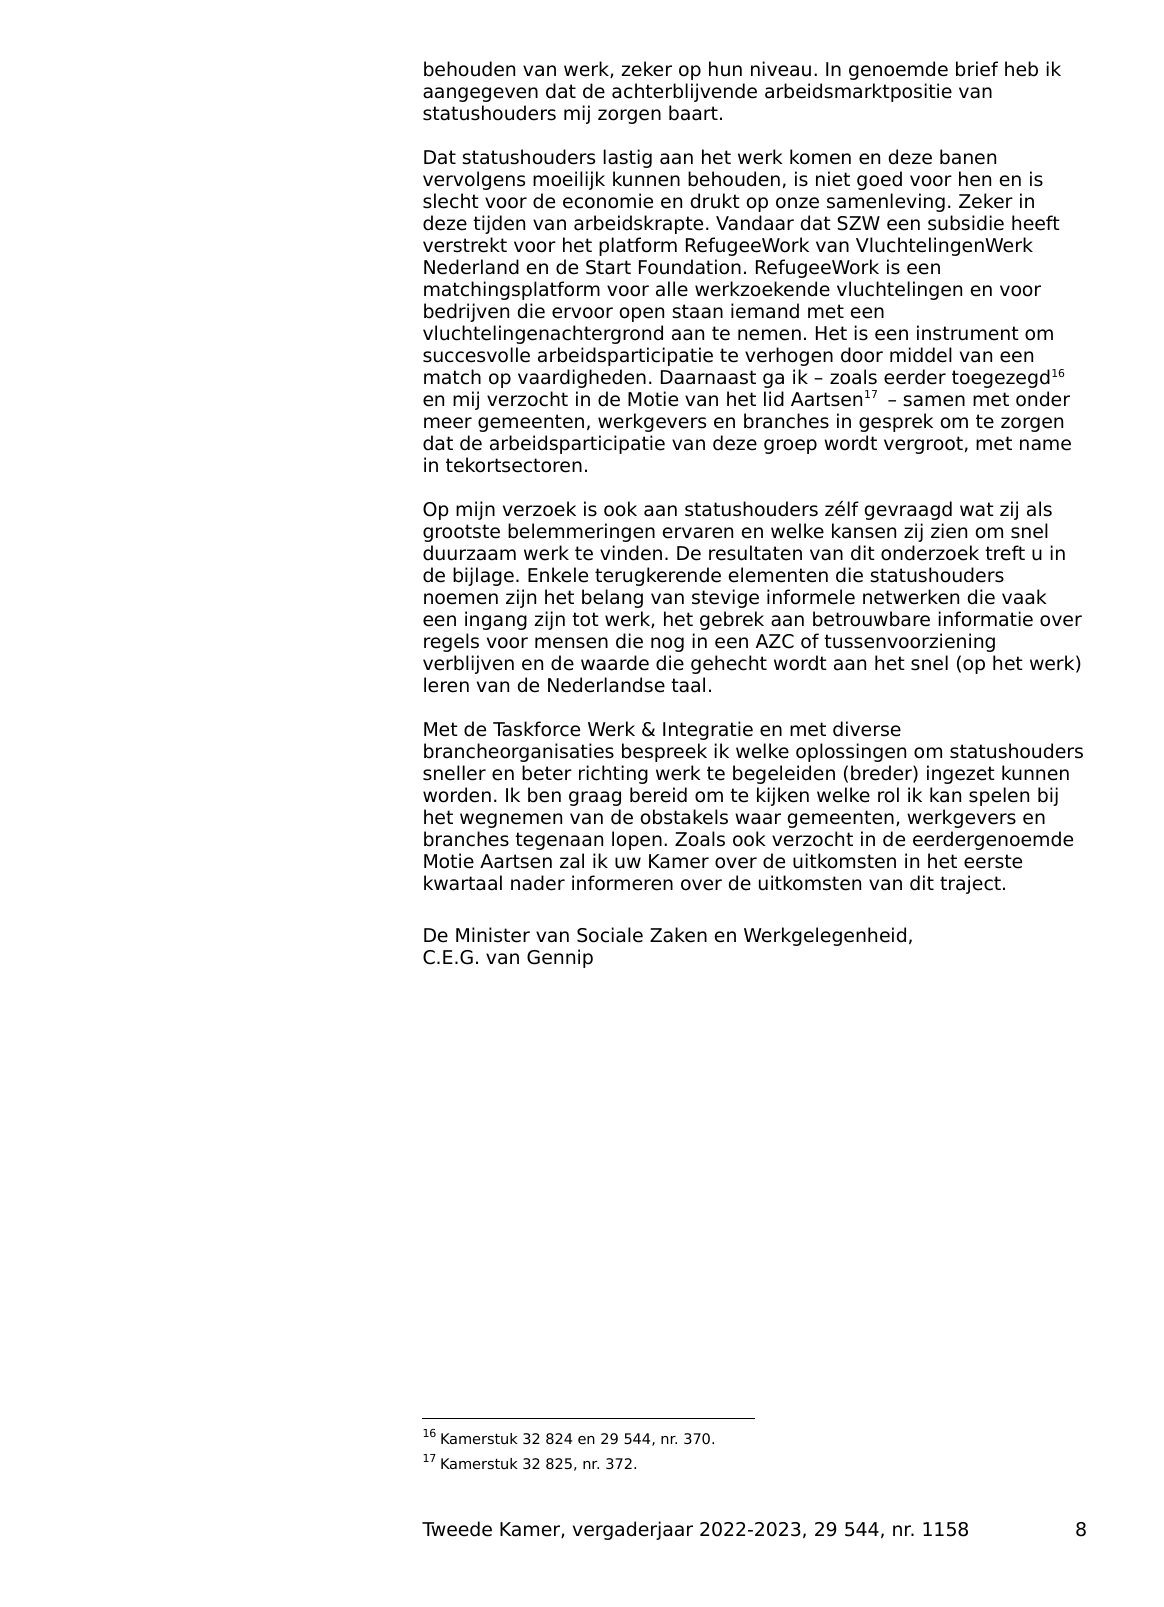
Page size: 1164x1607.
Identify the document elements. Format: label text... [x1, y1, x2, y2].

text Op mijn verzoek is ook aan statushouders zélf gevraagd wat zij als grootste belemmeringen ervaren en welke kansen zij zien om snel duurzaam werk te vinden. De resultaten van dit onderzoek treft u in de bijlage. Enkele terugkerende elementen die statushouders noemen zijn het belang van stevige informele netwerken die vaak een ingang zijn tot werk, het gebrek aan betrouwbare informatie over regels voor mensen die nog in een AZC of tussenvoorziening verblijven en de waarde die gehecht wordt aan het snel (op het werk) leren van de Nederlandse taal. [422, 499, 1087, 697]
text Dat statushouders lastig aan het werk komen en deze banen vervolgens moeilijk kunnen behouden, is niet goed voor hen en is slecht voor de economie en drukt op onze samenleving. Zeker in deze tijden van arbeidskrapte. Vandaar dat SZW een subsidie heeft verstrekt voor het platform RefugeeWork van VluchtelingenWerk Nederland en de Start Foundation. RefugeeWork is een matchingsplatform voor alle werkzoekende vluchtelingen en voor bedrijven die ervoor open staan iemand met een vluchtelingenachtergrond aan te nemen. Het is een instrument om succesvolle arbeidsparticipatie te verhogen door middel van een match op vaardigheden. Daarnaast ga ik – zoals eerder toegezegd en mij verzocht in de Motie van het lid Aartsen – samen met onder meer gemeenten, werkgevers en branches in gesprek om te zorgen dat de arbeidsparticipatie van deze groep wordt vergroot, met name in tekortsectoren. [422, 147, 1087, 477]
text Kamerstuk 32 824 en 29 544, nr. 370. [422, 1427, 1087, 1449]
text De Minister van Sociale Zaken en Werkgelegenheid, C.E.G. van Gennip [422, 925, 1087, 969]
text Met de Taskforce Werk & Integratie en met diverse brancheorganisaties bespreek ik welke oplossingen om statushouders sneller en beter richting werk te begeleiden (breder) ingezet kunnen worden. Ik ben graag bereid om te kijken welke rol ik kan spelen bij het wegnemen van de obstakels waar gemeenten, werkgevers en branches tegenaan lopen. Zoals ook verzocht in de eerdergenoemde Motie Aartsen zal ik uw Kamer over de uitkomsten in het eerste kwartaal nader informeren over de uitkomsten van dit traject. [422, 719, 1087, 895]
text behouden van werk, zeker op hun niveau. In genoemde brief heb ik aangegeven dat de achterblijvende arbeidsmarktpositie van statushouders mij zorgen baart. [422, 59, 1087, 125]
text Kamerstuk 32 825, nr. 372. [422, 1452, 1087, 1474]
